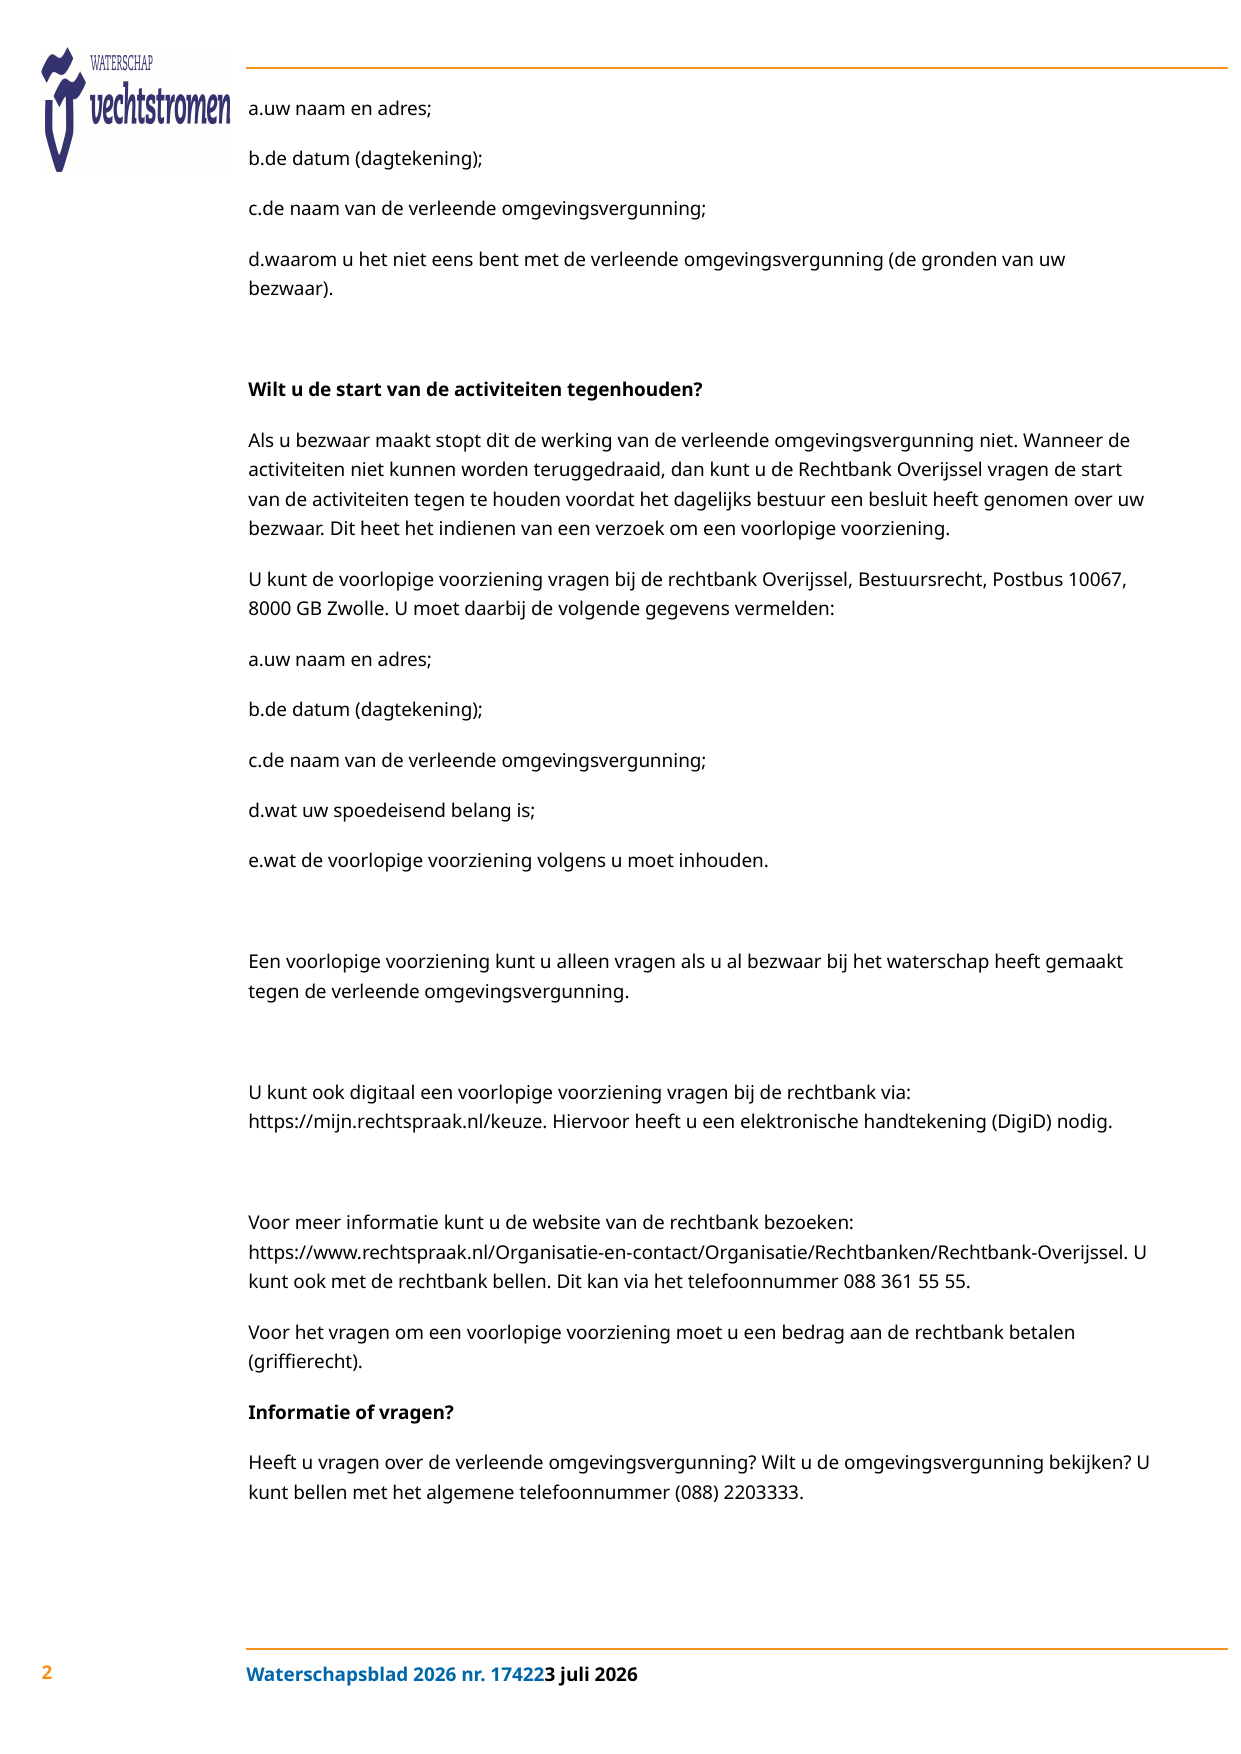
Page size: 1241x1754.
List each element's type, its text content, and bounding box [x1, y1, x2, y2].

text c.de naam van de verleende omgevingsvergunning; [248, 747, 1152, 773]
text Voor meer informatie kunt u de website van de rechtbank bezoeken: https://www.rechtspraak.nl/Organisatie-en-contact/Organisatie/Rechtbanken/Rechtbank-Overijssel. U kunt ook met de rechtbank bellen. Dit kan via het telefoonnummer 088 361 55 55. [248, 1209, 1152, 1294]
text b.de datum (dagtekening); [248, 145, 1152, 171]
text Wilt u de start van de activiteiten tegenhouden? [248, 376, 1152, 402]
text e.wat de voorlopige voorziening volgens u moet inhouden. [248, 848, 1152, 873]
picture [41, 47, 231, 172]
text Voor het vragen om een voorlopige voorziening moet u een bedrag aan de rechtbank betalen (griffierecht). [248, 1319, 1152, 1374]
text Een voorlopige voorziening kunt u alleen vragen als u al bezwaar bij het waterschap heeft gemaakt tegen de verleende omgevingsvergunning. [248, 948, 1152, 1004]
text Informatie of vragen? [248, 1399, 1152, 1425]
text d.waarom u het niet eens bent met de verleende omgevingsvergunning (de gronden van uw bezwaar). [248, 246, 1152, 301]
text d.wat uw spoedeisend belang is; [248, 797, 1152, 823]
text U kunt ook digitaal een voorlopige voorziening vragen bij de rechtbank via: https://mijn.rechtspraak.nl/keuze. Hiervoor heeft u een elektronische handtekening (DigiD) nodig. [248, 1079, 1152, 1134]
text U kunt de voorlopige voorziening vragen bij de rechtbank Overijssel, Bestuursrecht, Postbus 10067, 8000 GB Zwolle. U moet daarbij de volgende gegevens vermelden: [248, 566, 1152, 621]
text Heeft u vragen over de verleende omgevingsvergunning? Wilt u de omgevingsvergunning bekijken? U kunt bellen met het algemene telefoonnummer (088) 2203333. [248, 1449, 1152, 1505]
text b.de datum (dagtekening); [248, 696, 1152, 722]
text Als u bezwaar maakt stopt dit de werking van de verleende omgevingsvergunning niet. Wanneer de activiteiten niet kunnen worden teruggedraaid, dan kunt u de Rechtbank Overijssel vragen de start van de activiteiten tegen te houden voordat het dagelijks bestuur een besluit heeft genomen over uw bezwaar. Dit heet het indienen van een verzoek om een voorlopige voorziening. [248, 427, 1152, 541]
text a.uw naam en adres; [248, 646, 1152, 672]
text c.de naam van de verleende omgevingsvergunning; [248, 196, 1152, 221]
text a.uw naam en adres; [248, 95, 1152, 121]
